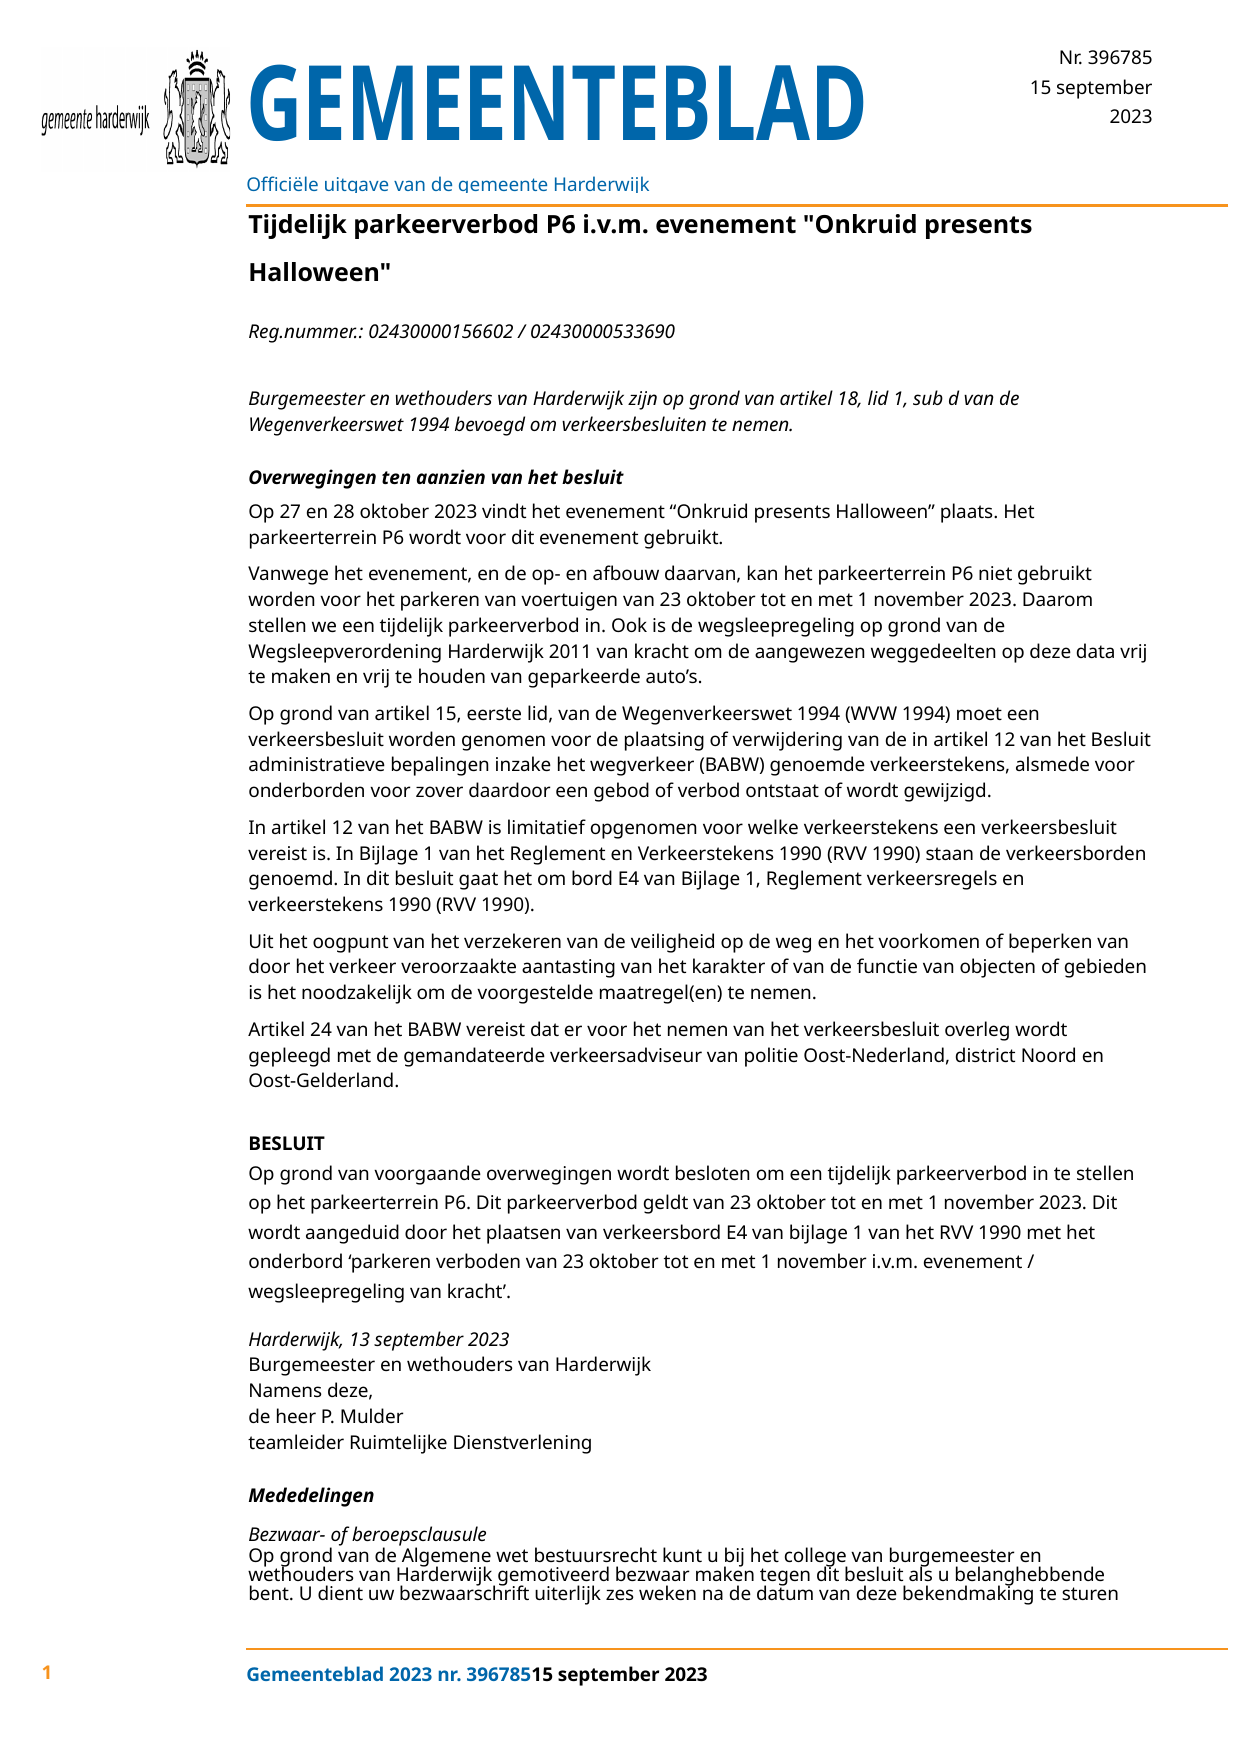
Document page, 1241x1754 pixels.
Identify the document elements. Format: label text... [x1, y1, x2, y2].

text Harderwijk, 13 september 2023 [248, 1326, 1152, 1352]
text Mededelingen [248, 1482, 1152, 1507]
text Reg.nummer.: 02430000156602 / 02430000533690 [248, 318, 1152, 344]
text Op grond van artikel 15, eerste lid, van de Wegenverkeerswet 1994 (WVW 1994) moet een verkeersbesluit worden genomen voor de plaatsing of verwijdering van de in artikel 12 van het Besluit administratieve bepalingen inzake het wegverkeer (BABW) genoemde verkeerstekens, alsmede voor onderborden voor zover daardoor een gebod of verbod ontstaat of wordt gewijzigd. [248, 700, 1152, 803]
text Op grond van voorgaande overwegingen wordt besloten om een tijdelijk parkeerverbod in te stellen op het parkeerterrein P6. Dit parkeerverbod geldt van 23 oktober tot en met 1 november 2023. Dit wordt aangeduid door het plaatsen van verkeersbord E4 van bijlage 1 van het RVV 1990 met het onderbord ‘parkeren verboden van 23 oktober tot en met 1 november i.v.m. evenement / wegsleepregeling van kracht’. [248, 1160, 1152, 1304]
text Op grond van de Algemene wet bestuursrecht kunt u bij het college van burgemeester en wethouders van Harderwijk gemotiveerd bezwaar maken tegen dit besluit als u belanghebbende bent. U dient uw bezwaarschrift uiterlijk zes weken na de datum van deze bekendmaking te sturen [248, 1547, 1152, 1604]
text teamleider Ruimtelijke Dienstverlening [248, 1429, 1152, 1454]
text Burgemeester en wethouders van Harderwijk zijn op grond van artikel 18, lid 1, sub d van de Wegenverkeerswet 1994 bevoegd om verkeersbesluiten te nemen. [248, 386, 1152, 437]
text In artikel 12 van het BABW is limitatief opgenomen voor welke verkeerstekens een verkeersbesluit vereist is. In Bijlage 1 van het Reglement en Verkeerstekens 1990 (RVV 1990) staan de verkeersborden genoemd. In dit besluit gaat het om bord E4 van Bijlage 1, Reglement verkeersregels en verkeerstekens 1990 (RVV 1990). [248, 814, 1152, 917]
text Tijdelijk parkeerverbod P6 i.v.m. evenement "Onkruid presents Halloween" [248, 207, 1152, 288]
text Burgemeester en wethouders van Harderwijk [248, 1352, 1152, 1377]
text BESLUIT [248, 1130, 1152, 1156]
picture [41, 47, 231, 172]
text Vanwege het evenement, en de op- en afbouw daarvan, kan het parkeerterrein P6 niet gebruikt worden voor het parkeren van voertuigen van 23 oktober tot en met 1 november 2023. Daarom stellen we een tijdelijk parkeerverbod in. Ook is de wegsleepregeling op grond van de Wegsleepverordening Harderwijk 2011 van kracht om de aangewezen weggedeelten op deze data vrij te maken en vrij te houden van geparkeerde auto’s. [248, 561, 1152, 689]
text Overwegingen ten aanzien van het besluit [248, 464, 1152, 490]
text Artikel 24 van het BABW vereist dat er voor het nemen van het verkeersbesluit overleg wordt gepleegd met de gemandateerde verkeersadviseur van politie Oost-Nederland, district Noord en Oost-Gelderland. [248, 1016, 1152, 1093]
text Uit het oogpunt van het verzekeren van de veiligheid op de weg en het voorkomen of beperken van door het verkeer veroorzaakte aantasting van het karakter of van de functie van objecten of gebieden is het noodzakelijk om de voorgestelde maatregel(en) te nemen. [248, 928, 1152, 1005]
text Bezwaar- of beroepsclausule [248, 1521, 1152, 1547]
text Namens deze, [248, 1377, 1152, 1403]
text de heer P. Mulder [248, 1403, 1152, 1429]
text Op 27 en 28 oktober 2023 vindt het evenement “Onkruid presents Halloween” plaats. Het parkeerterrein P6 wordt voor dit evenement gebruikt. [248, 498, 1152, 550]
